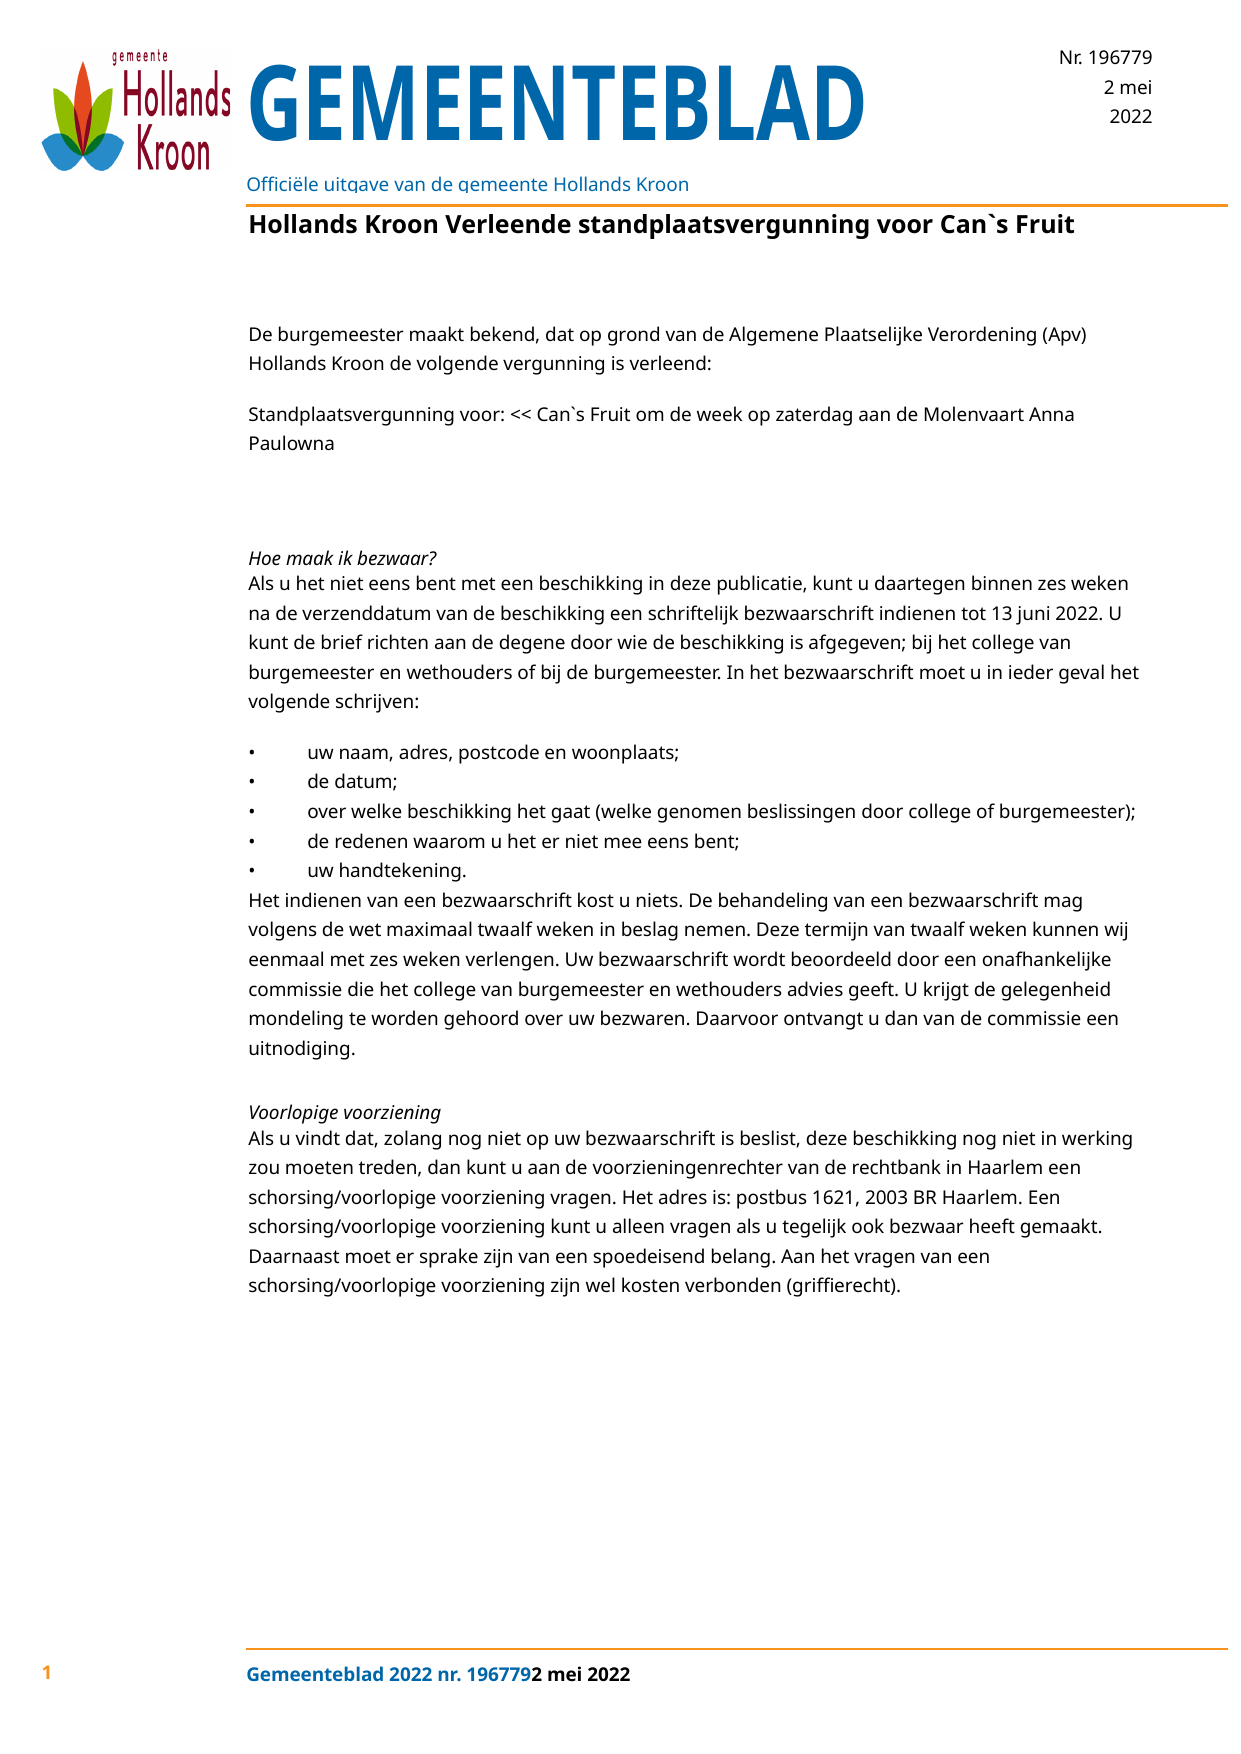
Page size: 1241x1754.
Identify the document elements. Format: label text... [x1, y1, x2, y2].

list uw naam, adres, postcode en woonplaats; [248, 739, 1152, 765]
text Hoe maak ik bezwaar? [248, 545, 1152, 570]
text Hollands Kroon Verleende standplaatsvergunning voor Can`s Fruit [248, 207, 1152, 241]
picture [41, 47, 231, 172]
text Als u het niet eens bent met een beschikking in deze publicatie, kunt u daartegen binnen zes weken na de verzenddatum van de beschikking een schriftelijk bezwaarschrift indienen tot 13 juni 2022. U kunt de brief richten aan de degene door wie de beschikking is afgegeven; bij het college van burgemeester en wethouders of bij de burgemeester. In het bezwaarschrift moet u in ieder geval het volgende schrijven: [248, 570, 1152, 714]
list de redenen waarom u het er niet mee eens bent; [248, 828, 1152, 854]
text Standplaatsvergunning voor: << Can`s Fruit om de week op zaterdag aan de Molenvaart Anna Paulowna [248, 401, 1152, 456]
text Als u vindt dat, zolang nog niet op uw bezwaarschrift is beslist, deze beschikking nog niet in werking zou moeten treden, dan kunt u aan de voorzieningenrechter van de rechtbank in Haarlem een schorsing/voorlopige voorziening vragen. Het adres is: postbus 1621, 2003 BR Haarlem. Een schorsing/voorlopige voorziening kunt u alleen vragen als u tegelijk ook bezwaar heeft gemaakt. Daarnaast moet er sprake zijn van een spoedeisend belang. Aan het vragen van een schorsing/voorlopige voorziening zijn wel kosten verbonden (griffierecht). [248, 1125, 1152, 1298]
list uw handtekening. [248, 857, 1152, 883]
text Voorlopige voorziening [248, 1099, 1152, 1125]
text Het indienen van een bezwaarschrift kost u niets. De behandeling van een bezwaarschrift mag volgens de wet maximaal twaalf weken in beslag nemen. Deze termijn van twaalf weken kunnen wij eenmaal met zes weken verlengen. Uw bezwaarschrift wordt beoordeeld door een onafhankelijke commissie die het college van burgemeester en wethouders advies geeft. U krijgt de gelegenheid mondeling te worden gehoord over uw bezwaren. Daarvoor ontvangt u dan van de commissie een uitnodiging. [248, 887, 1152, 1061]
list de datum; [248, 769, 1152, 794]
list over welke beschikking het gaat (welke genomen beslissingen door college of burgemeester); [248, 798, 1152, 824]
text De burgemeester maakt bekend, dat op grond van de Algemene Plaatselijke Verordening (Apv) Hollands Kroon de volgende vergunning is verleend: [248, 321, 1152, 376]
